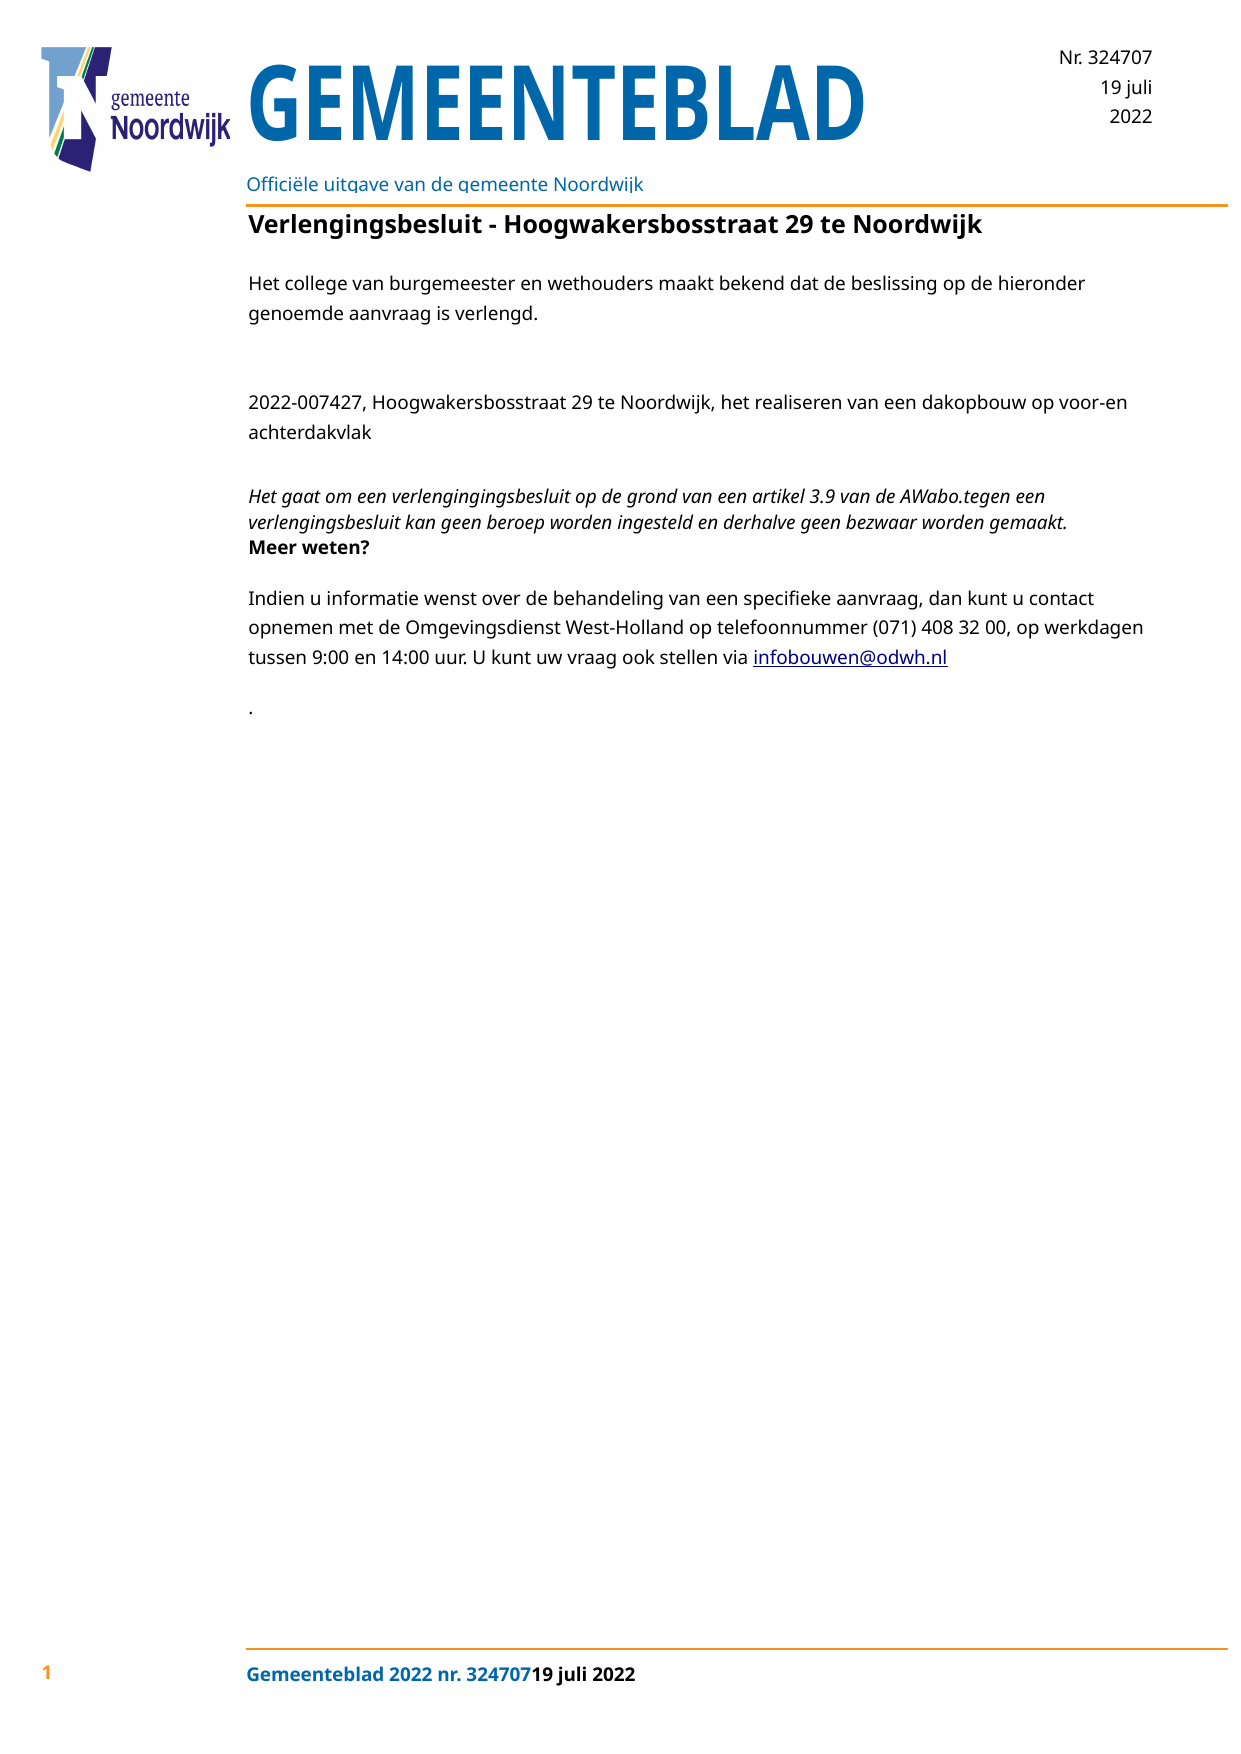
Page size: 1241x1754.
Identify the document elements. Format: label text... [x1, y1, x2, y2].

picture [41, 47, 231, 172]
text Indien u informatie wenst over de behandeling van een specifieke aanvraag, dan kunt u contact opnemen met de Omgevingsdienst West-Holland op telefoonnummer (071) 408 32 00, op werkdagen tussen 9:00 en 14:00 uur. U kunt uw vraag ook stellen via infobouwen@odwh.nl [248, 585, 1152, 670]
text 2022-007427, Hoogwakersbosstraat 29 te Noordwijk, het realiseren van een dakopbouw op voor-en achterdakvlak [248, 389, 1152, 445]
text . [248, 694, 1152, 720]
text Het gaat om een verlengingingsbesluit op de grond van een artikel 3.9 van de AWabo.tegen een verlengingsbesluit kan geen beroep worden ingesteld en derhalve geen bezwaar worden gemaakt. [248, 483, 1152, 534]
text Het college van burgemeester en wethouders maakt bekend dat de beslissing op de hieronder genoemde aanvraag is verlengd. [248, 270, 1152, 326]
text Verlengingsbesluit - Hoogwakersbosstraat 29 te Noordwijk [248, 207, 1152, 241]
text Meer weten? [248, 534, 1152, 560]
